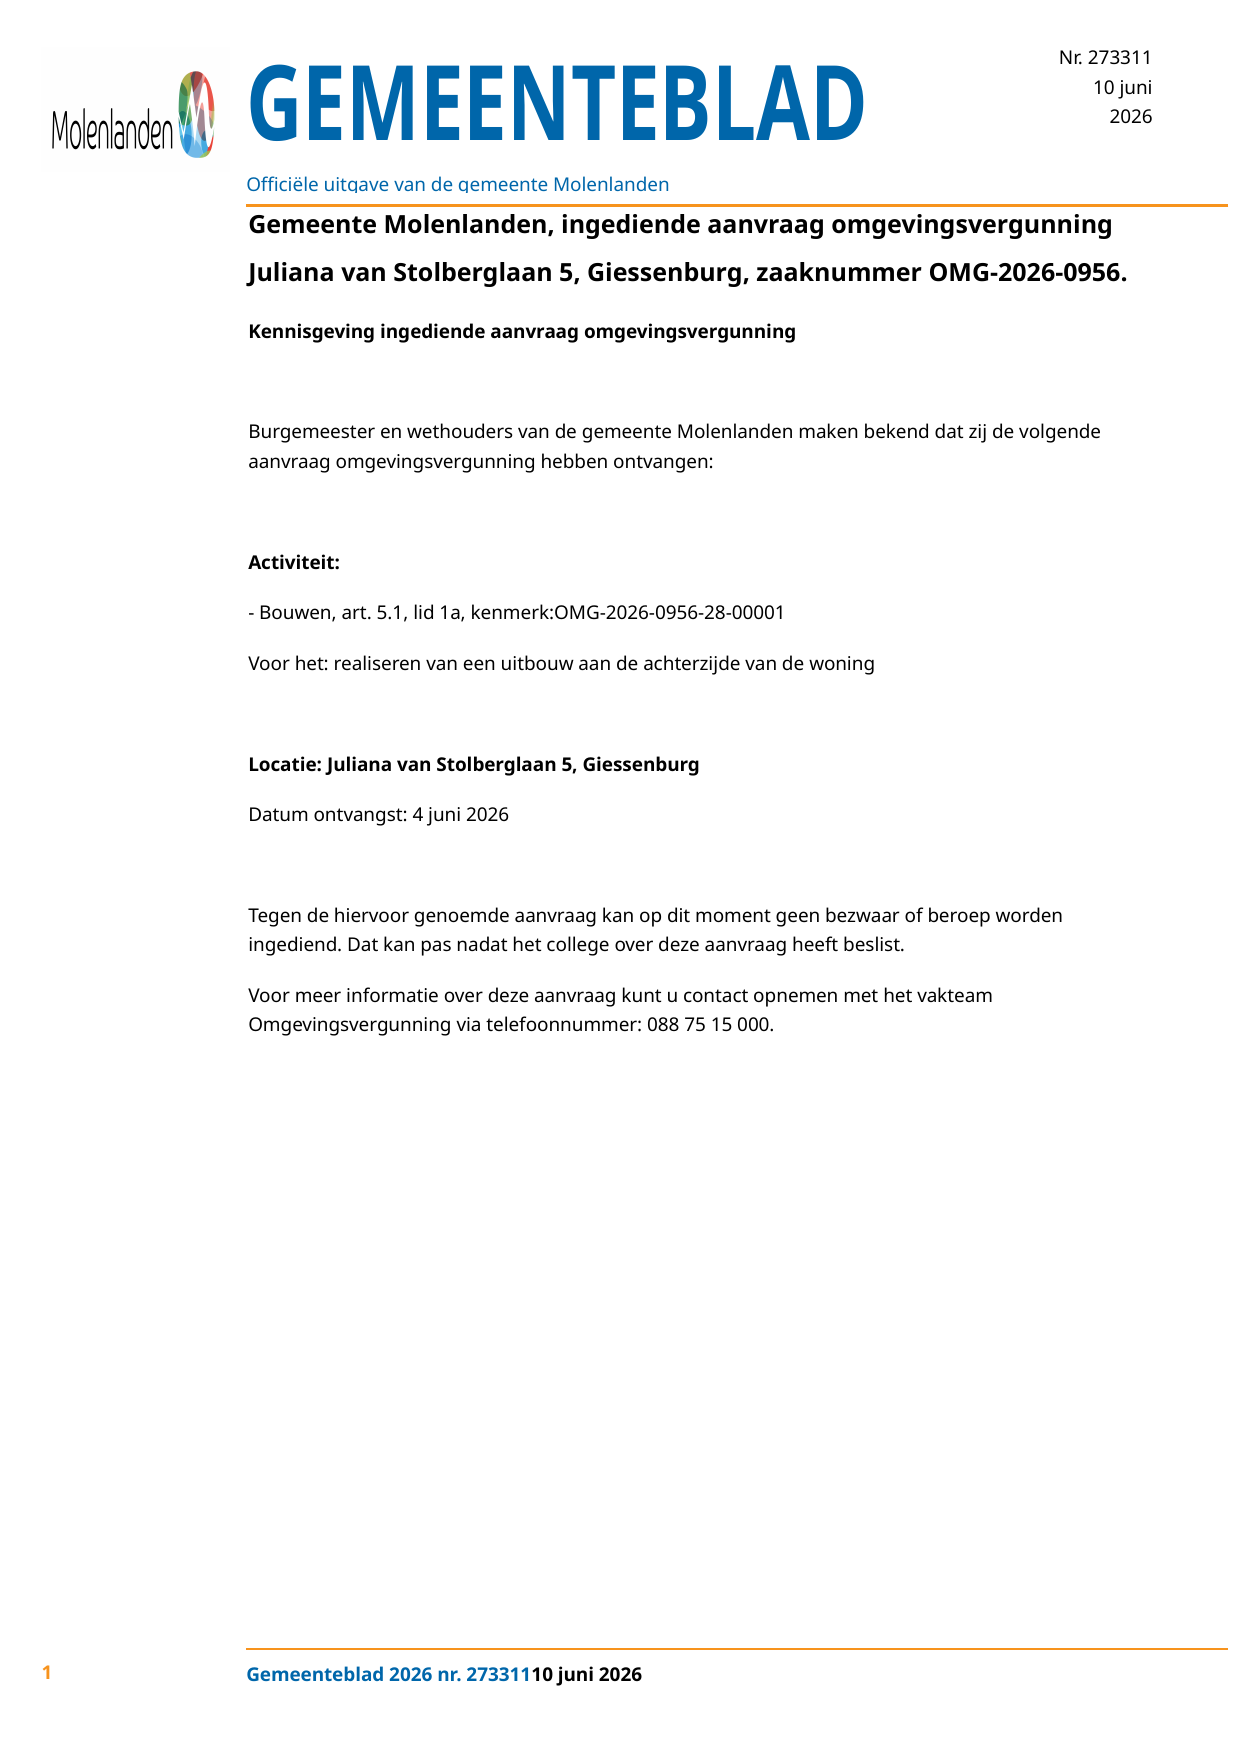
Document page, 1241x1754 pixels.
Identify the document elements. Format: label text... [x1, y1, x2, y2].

text Activiteit: [248, 549, 1152, 575]
text Kennisgeving ingediende aanvraag omgevingsvergunning [248, 318, 1152, 344]
text Tegen de hiervoor genoemde aanvraag kan op dit moment geen bezwaar of beroep worden ingediend. Dat kan pas nadat het college over deze aanvraag heeft beslist. [248, 902, 1152, 957]
text Datum ontvangst: 4 juni 2026 [248, 801, 1152, 827]
picture [41, 47, 231, 172]
text Locatie: Juliana van Stolberglaan 5, Giessenburg [248, 751, 1152, 777]
text Burgemeester en wethouders van de gemeente Molenlanden maken bekend dat zij de volgende aanvraag omgevingsvergunning hebben ontvangen: [248, 419, 1152, 474]
text Gemeente Molenlanden, ingediende aanvraag omgevingsvergunning Juliana van Stolberglaan 5, Giessenburg, zaaknummer OMG-2026-0956. [248, 207, 1152, 288]
text Voor meer informatie over deze aanvraag kunt u contact opnemen met het vakteam Omgevingsvergunning via telefoonnummer: 088 75 15 000. [248, 982, 1152, 1037]
text Voor het: realiseren van een uitbouw aan de achterzijde van de woning [248, 650, 1152, 676]
text - Bouwen, art. 5.1, lid 1a, kenmerk:OMG-2026-0956-28-00001 [248, 599, 1152, 625]
